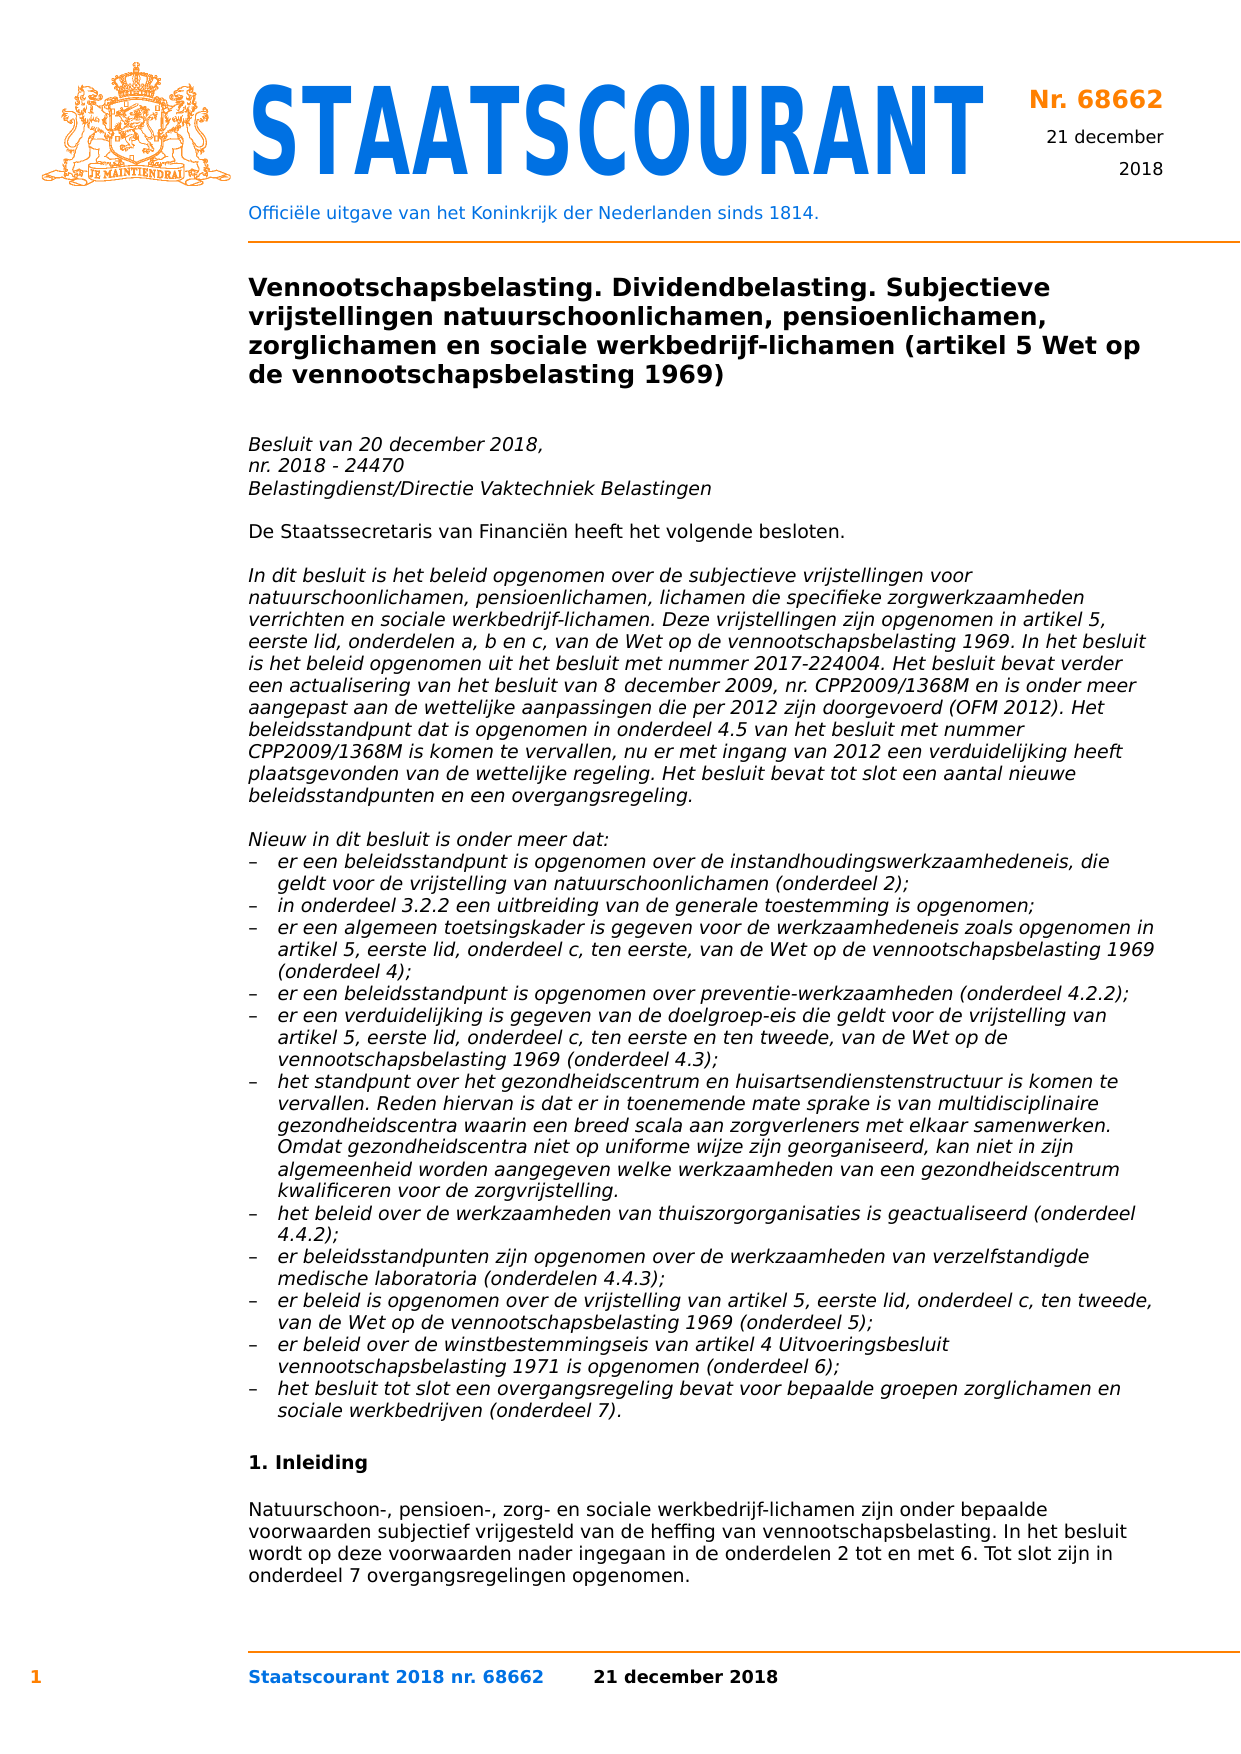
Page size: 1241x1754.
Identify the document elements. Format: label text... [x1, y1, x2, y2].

picture [41, 62, 231, 186]
table_cell Officiële uitgave van het Koninkrijk der Nederlanden sinds 1814. [248, 203, 1240, 241]
text nr. 2018 - 24470 [248, 455, 1163, 477]
text – er een beleidsstandpunt is opgenomen over preventie-werkzaamheden (onderdeel 4.2.2); [248, 983, 1163, 1004]
text – er een beleidsstandpunt is opgenomen over de instandhoudingswerkzaamhedeneis, die geldt voor de vrijstelling van natuurschoonlichamen (onderdeel 2); [248, 851, 1163, 895]
text – er een algemeen toetsingskader is gegeven voor de werkzaamhedeneis zoals opgenomen in artikel 5, eerste lid, onderdeel c, ten eerste, van de Wet op de vennootschapsbelasting 1969 (onderdeel 4); [248, 917, 1163, 983]
text – er beleid is opgenomen over de vrijstelling van artikel 5, eerste lid, onderdeel c, ten tweede, van de Wet op de vennootschapsbelasting 1969 (onderdeel 5); [248, 1290, 1163, 1334]
table_cell 2018 [998, 153, 1240, 203]
text – er beleidsstandpunten zijn opgenomen over de werkzaamheden van verzelfstandigde medische laboratoria (onderdelen 4.4.3); [248, 1246, 1163, 1290]
text – het beleid over de werkzaamheden van thuiszorgorganisaties is geactualiseerd (onderdeel 4.4.2); [248, 1202, 1163, 1246]
subtitle 1. Inleiding [248, 1452, 1163, 1474]
text – het standpunt over het gezondheidscentrum en huisartsendienstenstructuur is komen te vervallen. Reden hiervan is dat er in toenemende mate sprake is van multidisciplinaire gezondheidscentra waarin een breed scala aan zorgverleners met elkaar samenwerken. Omdat gezondheidscentra niet op uniforme wijze zijn georganiseerd, kan niet in zijn algemeenheid worden aangegeven welke werkzaamheden van een gezondheidscentrum kwalificeren voor de zorgvrijstelling. [248, 1071, 1163, 1202]
text De Staatssecretaris van Financiën heeft het volgende besloten. [248, 521, 1163, 543]
table_header [25, 62, 248, 241]
text Belastingdienst/Directie Vaktechniek Belastingen [248, 477, 1163, 499]
text Natuurschoon-, pensioen-, zorg- en sociale werkbedrijf-lichamen zijn onder bepaalde voorwaarden subjectief vrijgesteld van de heffing van vennootschapsbelasting. In het besluit wordt op deze voorwaarden nader ingegaan in de onderdelen 2 tot en met 6. Tot slot zijn in onderdeel 7 overgangsregelingen opgenomen. [248, 1499, 1163, 1587]
text Nieuw in dit besluit is onder meer dat: [248, 829, 1163, 851]
table_header STAATSCOURANT [248, 62, 998, 203]
text – het besluit tot slot een overgangsregeling bevat voor bepaalde groepen zorglichamen en sociale werkbedrijven (onderdeel 7). [248, 1378, 1163, 1422]
text Besluit van 20 december 2018, [248, 433, 1163, 455]
table_header Nr. 68662 [998, 62, 1240, 121]
text In dit besluit is het beleid opgenomen over de subjectieve vrijstellingen voor natuurschoonlichamen, pensioenlichamen, lichamen die specifieke zorgwerkzaamheden verrichten en sociale werkbedrijf-lichamen. Deze vrijstellingen zijn opgenomen in artikel 5, eerste lid, onderdelen a, b en c, van de Wet op de vennootschapsbelasting 1969. In het besluit is het beleid opgenomen uit het besluit met nummer 2017-224004. Het besluit bevat verder een actualisering van het besluit van 8 december 2009, nr. CPP2009/1368M en is onder meer aangepast aan de wettelijke aanpassingen die per 2012 zijn doorgevoerd (OFM 2012). Het beleidsstandpunt dat is opgenomen in onderdeel 4.5 van het besluit met nummer CPP2009/1368M is komen te vervallen, nu er met ingang van 2012 een verduidelijking heeft plaatsgevonden van de wettelijke regeling. Het besluit bevat tot slot een aantal nieuwe beleidsstandpunten en een overgangsregeling. [248, 565, 1163, 807]
text – er een verduidelijking is gegeven van de doelgroep-eis die geldt voor de vrijstelling van artikel 5, eerste lid, onderdeel c, ten eerste en ten tweede, van de Wet op de vennootschapsbelasting 1969 (onderdeel 4.3); [248, 1004, 1163, 1071]
text – er beleid over de winstbestemmingseis van artikel 4 Uitvoeringsbesluit vennootschapsbelasting 1971 is opgenomen (onderdeel 6); [248, 1334, 1163, 1378]
table_cell 21 december [998, 121, 1240, 153]
subtitle Vennootschapsbelasting. Dividendbelasting. Subjectieve vrijstellingen natuurschoonlichamen, pensioenlichamen, zorglichamen en sociale werkbedrijf-lichamen (artikel 5 Wet op de vennootschapsbelasting 1969) [248, 273, 1163, 390]
text – in onderdeel 3.2.2 een uitbreiding van de generale toestemming is opgenomen; [248, 895, 1163, 917]
